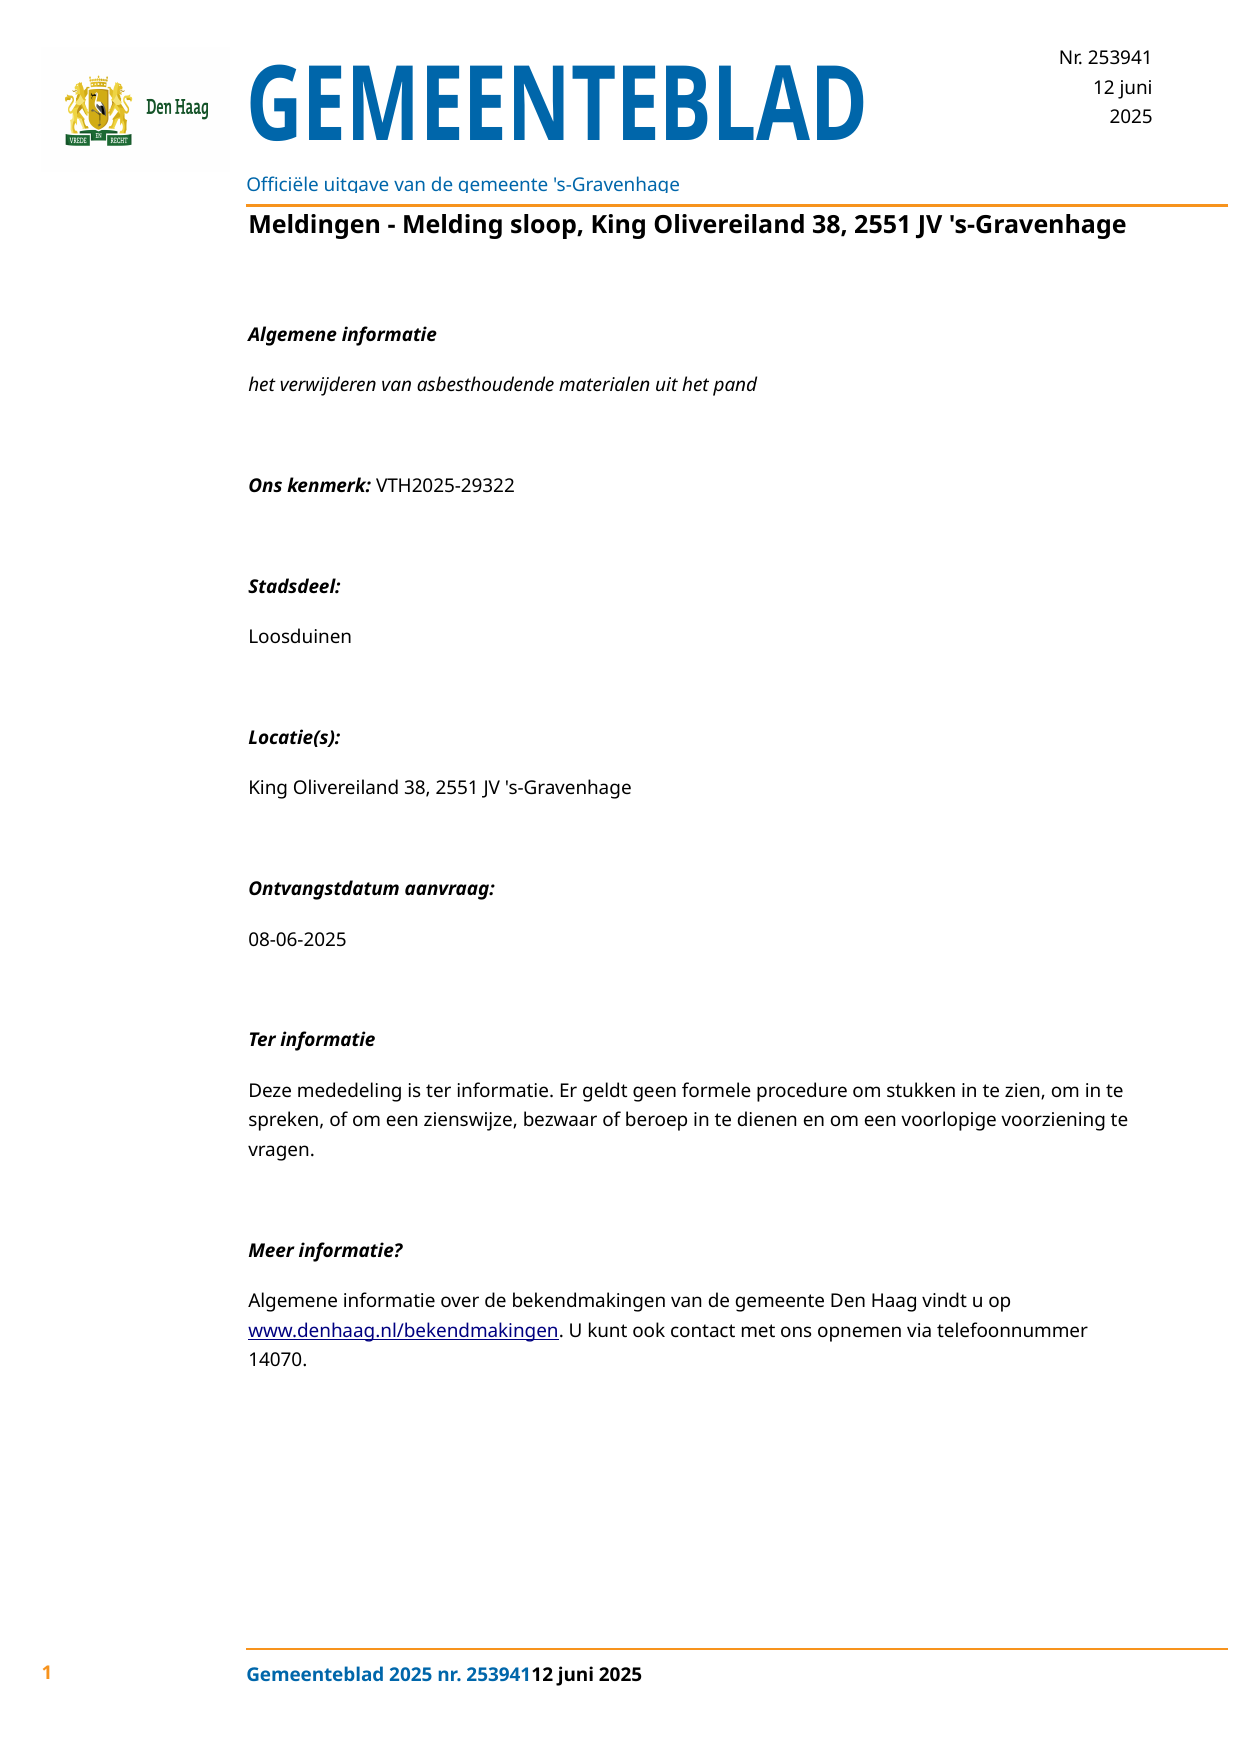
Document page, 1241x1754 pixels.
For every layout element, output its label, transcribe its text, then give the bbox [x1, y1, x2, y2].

picture [41, 47, 231, 172]
text Meer informatie? [248, 1237, 1152, 1263]
text Stadsdeel: [248, 573, 1152, 598]
text Algemene informatie [248, 321, 1152, 346]
text het verwijderen van asbesthoudende materialen uit het pand [248, 371, 1152, 397]
text Ontvangstdatum aanvraag: [248, 875, 1152, 901]
text King Olivereiland 38, 2551 JV 's-Gravenhage [248, 774, 1152, 800]
text Ter informatie [248, 1027, 1152, 1052]
text Meldingen - Melding sloop, King Olivereiland 38, 2551 JV 's-Gravenhage [248, 207, 1152, 241]
text Algemene informatie over de bekendmakingen van de gemeente Den Haag vindt u op www.denhaag.nl/bekendmakingen. U kunt ook contact met ons opnemen via telefoonnummer 14070. [248, 1287, 1152, 1372]
text Loosduinen [248, 623, 1152, 649]
text Ons kenmerk: VTH2025-29322 [248, 472, 1152, 498]
text Deze mededeling is ter informatie. Er geldt geen formele procedure om stukken in te zien, om in te spreken, of om een zienswijze, bezwaar of beroep in te dienen en om een voorlopige voorziening te vragen. [248, 1077, 1152, 1162]
text 08-06-2025 [248, 926, 1152, 951]
text Locatie(s): [248, 724, 1152, 750]
